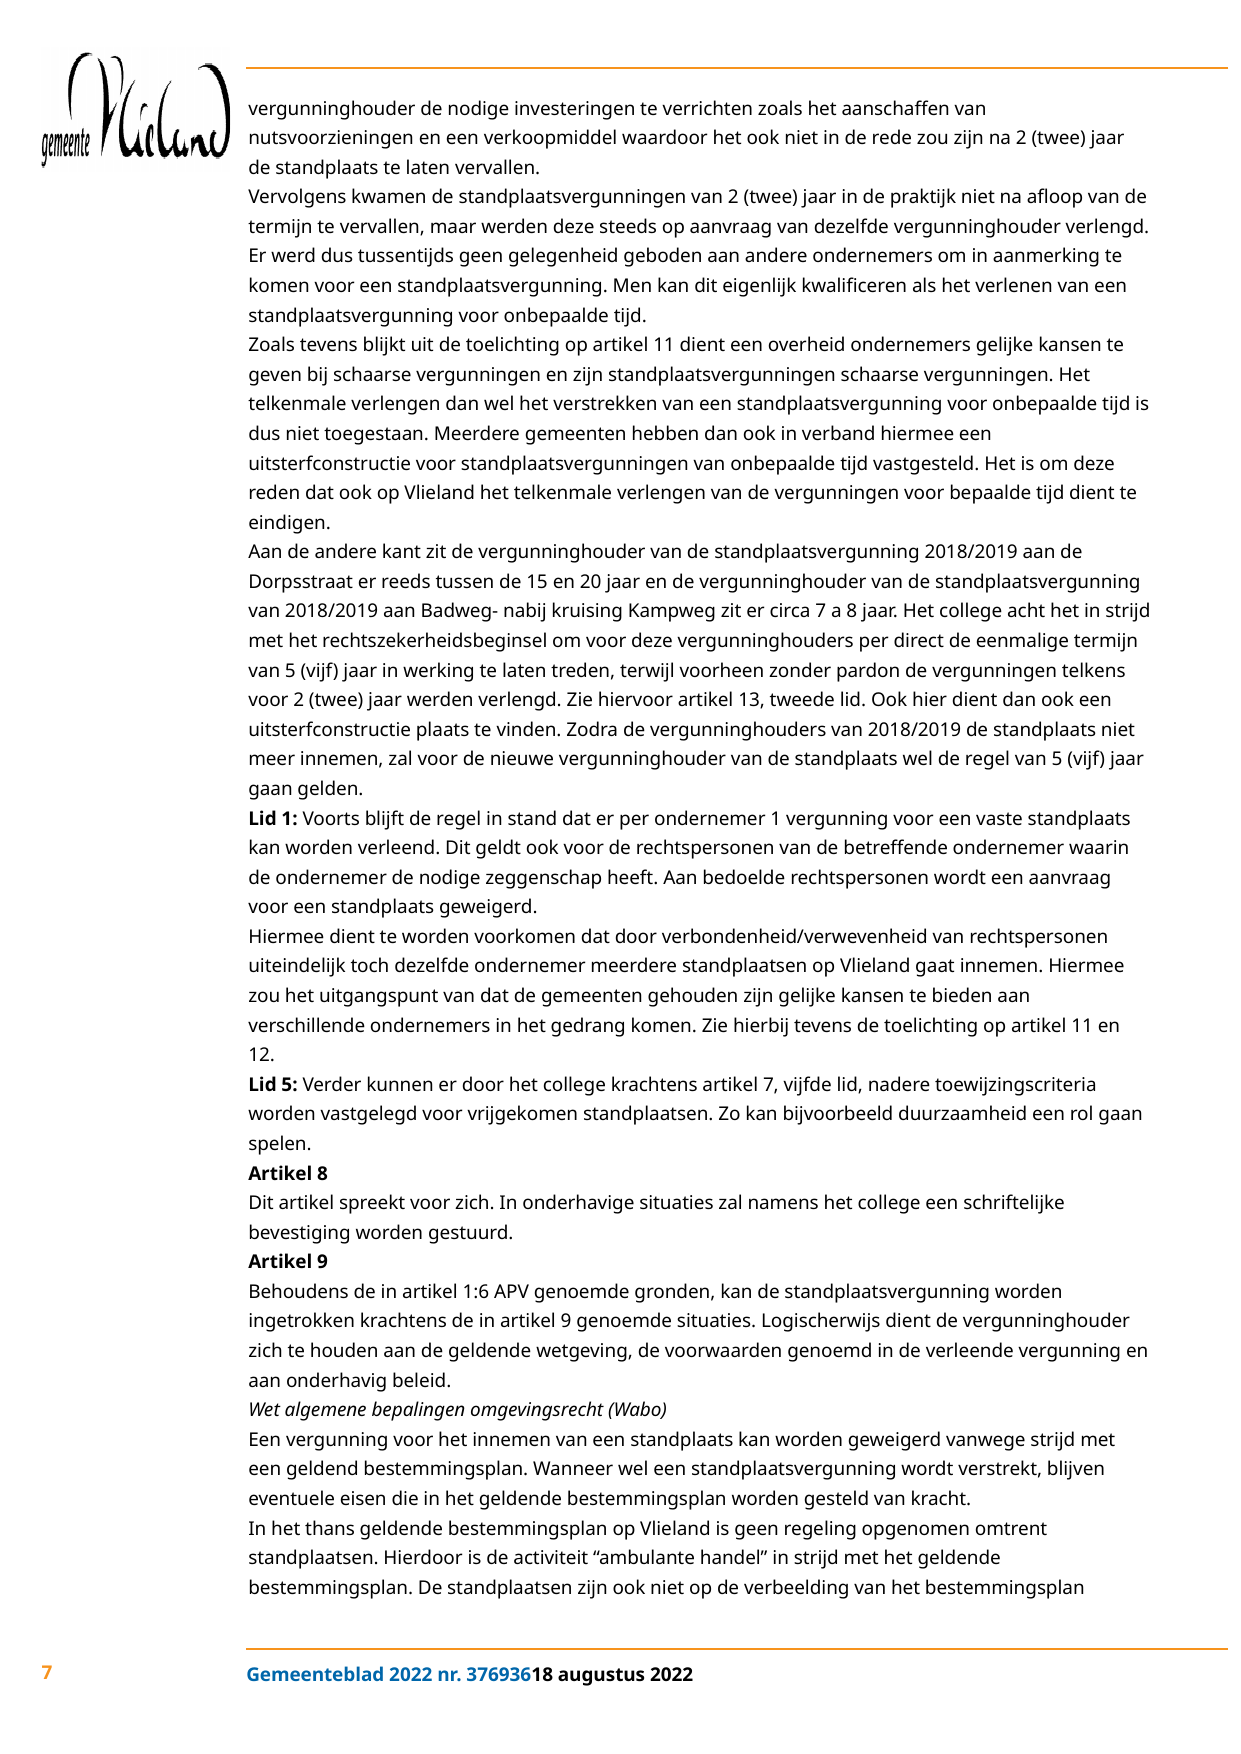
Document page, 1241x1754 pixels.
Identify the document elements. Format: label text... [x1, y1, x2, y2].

text vergunninghouder de nodige investeringen te verrichten zoals het aanschaffen van nutsvoorzieningen en een verkoopmiddel waardoor het ook niet in de rede zou zijn na 2 (twee) jaar de standplaats te laten vervallen. [248, 95, 1152, 180]
text Lid 5: Verder kunnen er door het college krachtens artikel 7, vijfde lid, nadere toewijzingscriteria worden vastgelegd voor vrijgekomen standplaatsen. Zo kan bijvoorbeeld duurzaamheid een rol gaan spelen. [248, 1071, 1152, 1156]
text Wet algemene bepalingen omgevingsrecht (Wabo) [248, 1396, 1152, 1422]
text Artikel 9 [248, 1248, 1152, 1274]
text Vervolgens kwamen de standplaatsvergunningen van 2 (twee) jaar in de praktijk niet na afloop van de termijn te vervallen, maar werden deze steeds op aanvraag van dezelfde vergunninghouder verlengd. Er werd dus tussentijds geen gelegenheid geboden aan andere ondernemers om in aanmerking te komen voor een standplaatsvergunning. Men kan dit eigenlijk kwalificeren als het verlenen van een standplaatsvergunning voor onbepaalde tijd. [248, 183, 1152, 328]
text Een vergunning voor het innemen van een standplaats kan worden geweigerd vanwege strijd met een geldend bestemmingsplan. Wanneer wel een standplaatsvergunning wordt verstrekt, blijven eventuele eisen die in het geldende bestemmingsplan worden gesteld van kracht. [248, 1426, 1152, 1511]
text Dit artikel spreekt voor zich. In onderhavige situaties zal namens het college een schriftelijke bevestiging worden gestuurd. [248, 1189, 1152, 1245]
picture [41, 47, 231, 172]
text Lid 1: Voorts blijft de regel in stand dat er per ondernemer 1 vergunning voor een vaste standplaats kan worden verleend. Dit geldt ook voor de rechtspersonen van de betreffende ondernemer waarin de ondernemer de nodige zeggenschap heeft. Aan bedoelde rechtspersonen wordt een aanvraag voor een standplaats geweigerd. [248, 805, 1152, 919]
text Aan de andere kant zit de vergunninghouder van de standplaatsvergunning 2018/2019 aan de Dorpsstraat er reeds tussen de 15 en 20 jaar en de vergunninghouder van de standplaatsvergunning van 2018/2019 aan Badweg- nabij kruising Kampweg zit er circa 7 a 8 jaar. Het college acht het in strijd met het rechtszekerheidsbeginsel om voor deze vergunninghouders per direct de eenmalige termijn van 5 (vijf) jaar in werking te laten treden, terwijl voorheen zonder pardon de vergunningen telkens voor 2 (twee) jaar werden verlengd. Zie hiervoor artikel 13, tweede lid. Ook hier dient dan ook een uitsterfconstructie plaats te vinden. Zodra de vergunninghouders van 2018/2019 de standplaats niet meer innemen, zal voor de nieuwe vergunninghouder van de standplaats wel de regel van 5 (vijf) jaar gaan gelden. [248, 538, 1152, 801]
text Artikel 8 [248, 1160, 1152, 1186]
text Hiermee dient te worden voorkomen dat door verbondenheid/verwevenheid van rechtspersonen uiteindelijk toch dezelfde ondernemer meerdere standplaatsen op Vlieland gaat innemen. Hiermee zou het uitgangspunt van dat de gemeenten gehouden zijn gelijke kansen te bieden aan verschillende ondernemers in het gedrang komen. Zie hierbij tevens de toelichting op artikel 11 en 12. [248, 923, 1152, 1067]
text In het thans geldende bestemmingsplan op Vlieland is geen regeling opgenomen omtrent standplaatsen. Hierdoor is de activiteit “ambulante handel” in strijd met het geldende bestemmingsplan. De standplaatsen zijn ook niet op de verbeelding van het bestemmingsplan [248, 1515, 1152, 1600]
text Zoals tevens blijkt uit de toelichting op artikel 11 dient een overheid ondernemers gelijke kansen te geven bij schaarse vergunningen en zijn standplaatsvergunningen schaarse vergunningen. Het telkenmale verlengen dan wel het verstrekken van een standplaatsvergunning voor onbepaalde tijd is dus niet toegestaan. Meerdere gemeenten hebben dan ook in verband hiermee een uitsterfconstructie voor standplaatsvergunningen van onbepaalde tijd vastgesteld. Het is om deze reden dat ook op Vlieland het telkenmale verlengen van de vergunningen voor bepaalde tijd dient te eindigen. [248, 331, 1152, 535]
text Behoudens de in artikel 1:6 APV genoemde gronden, kan de standplaatsvergunning worden ingetrokken krachtens de in artikel 9 genoemde situaties. Logischerwijs dient de vergunninghouder zich te houden aan de geldende wetgeving, de voorwaarden genoemd in de verleende vergunning en aan onderhavig beleid. [248, 1278, 1152, 1393]
